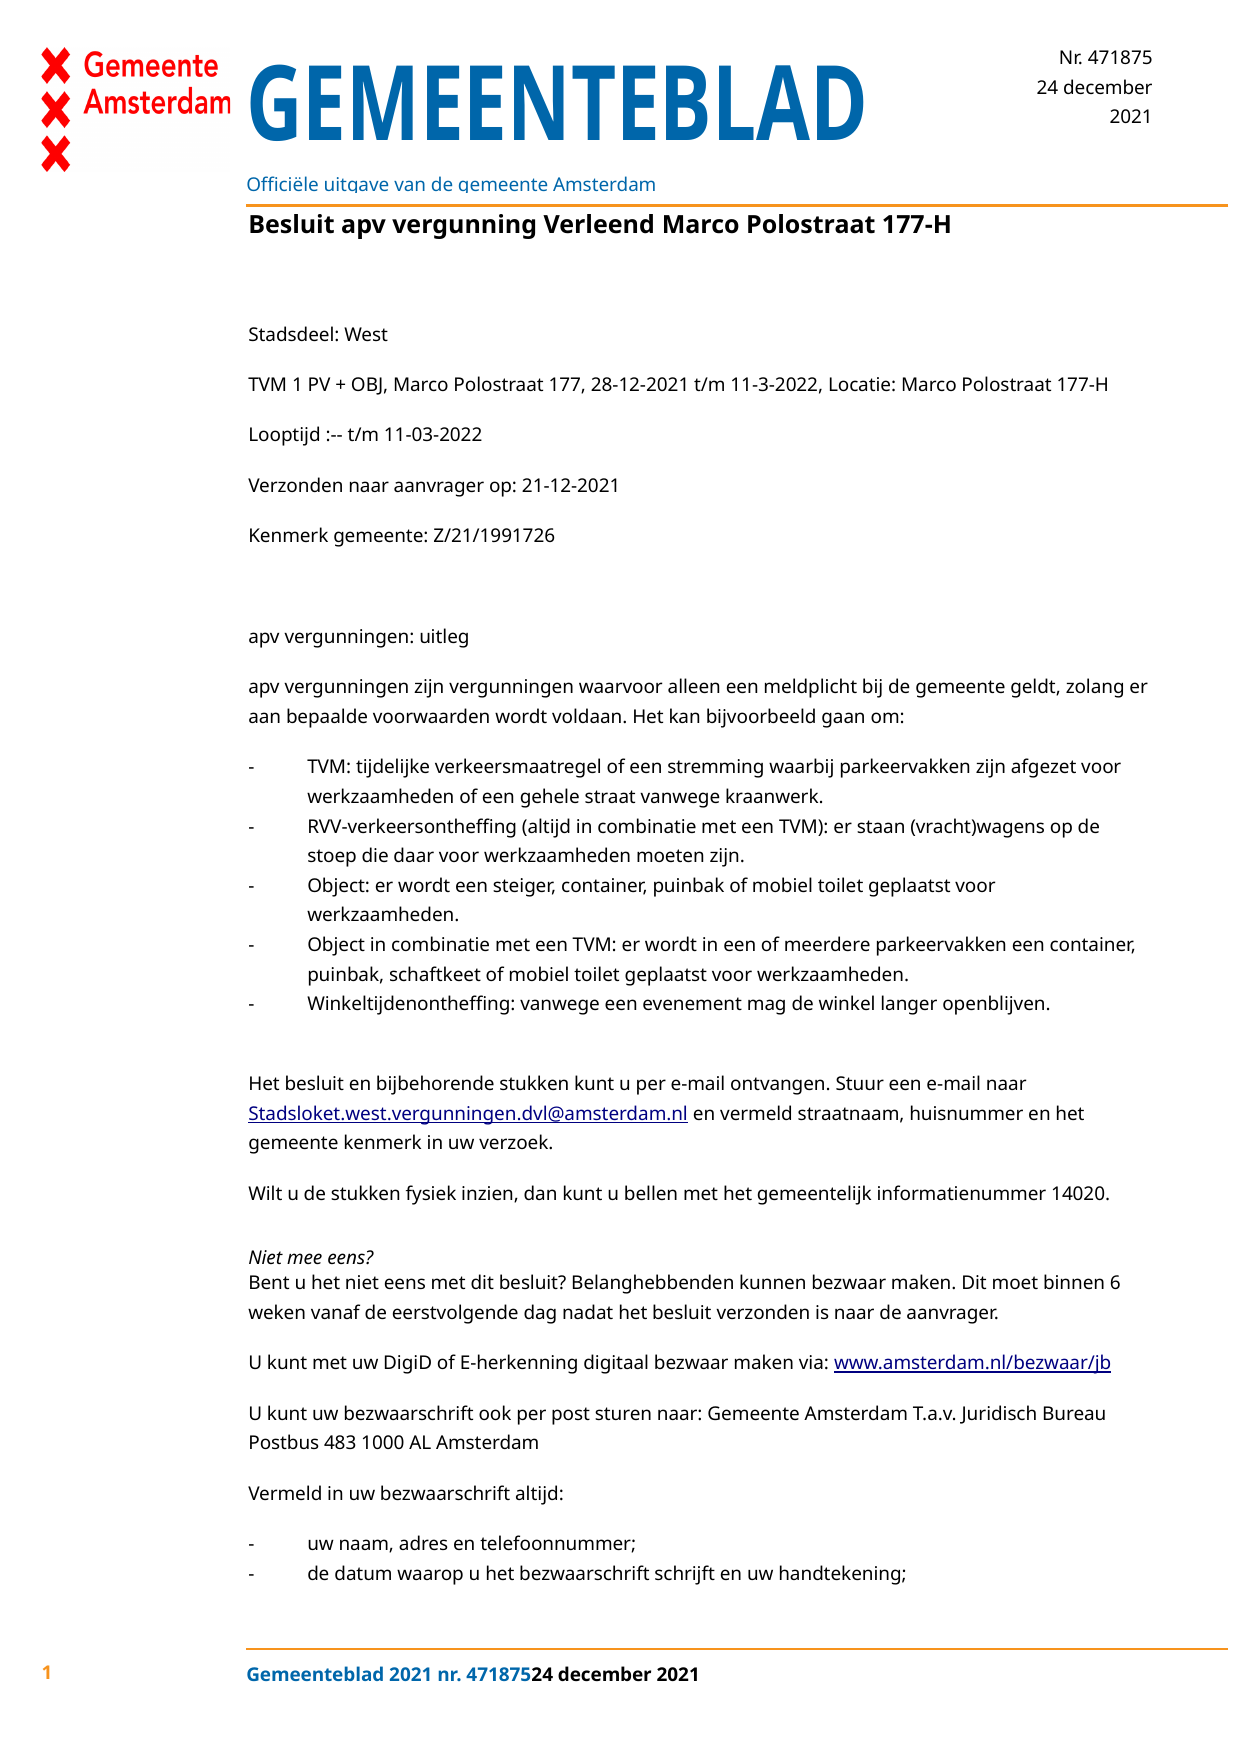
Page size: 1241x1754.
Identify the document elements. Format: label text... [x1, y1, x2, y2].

list uw naam, adres en telefoonnummer; [248, 1530, 1152, 1556]
text Het besluit en bijbehorende stukken kunt u per e-mail ontvangen. Stuur een e-mail naar Stadsloket.west.vergunningen.dvl@amsterdam.nl en vermeld straatnaam, huisnummer en het gemeente kenmerk in uw verzoek. [248, 1070, 1152, 1155]
text Verzonden naar aanvrager op: 21-12-2021 [248, 472, 1152, 498]
text U kunt met uw DigiD of E-herkenning digitaal bezwaar maken via: www.amsterdam.nl/bezwaar/jb [248, 1349, 1152, 1375]
list Object in combinatie met een TVM: er wordt in een of meerdere parkeervakken een container, puinbak, schaftkeet of mobiel toilet geplaatst voor werkzaamheden. [248, 931, 1152, 986]
text apv vergunningen zijn vergunningen waarvoor alleen een meldplicht bij de gemeente geldt, zolang er aan bepaalde voorwaarden wordt voldaan. Het kan bijvoorbeeld gaan om: [248, 674, 1152, 729]
text Stadsdeel: West [248, 321, 1152, 346]
picture [41, 47, 231, 172]
text Besluit apv vergunning Verleend Marco Polostraat 177-H [248, 207, 1152, 241]
list Winkeltijdenontheffing: vanwege een evenement mag de winkel langer openblijven. [248, 990, 1152, 1016]
text apv vergunningen: uitleg [248, 623, 1152, 649]
text TVM 1 PV + OBJ, Marco Polostraat 177, 28-12-2021 t/m 11-3-2022, Locatie: Marco Polostraat 177-H [248, 371, 1152, 397]
text U kunt uw bezwaarschrift ook per post sturen naar: Gemeente Amsterdam T.a.v. Juridisch Bureau Postbus 483 1000 AL Amsterdam [248, 1400, 1152, 1455]
text Niet mee eens? [248, 1244, 1152, 1269]
text Vermeld in uw bezwaarschrift altijd: [248, 1480, 1152, 1506]
text Wilt u de stukken fysiek inzien, dan kunt u bellen met het gemeentelijk informatienummer 14020. [248, 1180, 1152, 1206]
text Looptijd :-- t/m 11-03-2022 [248, 422, 1152, 447]
text Kenmerk gemeente: Z/21/1991726 [248, 522, 1152, 548]
text Bent u het niet eens met dit besluit? Belanghebbenden kunnen bezwaar maken. Dit moet binnen 6 weken vanaf de eerstvolgende dag nadat het besluit verzonden is naar de aanvrager. [248, 1269, 1152, 1325]
list RVV-verkeersontheffing (altijd in combinatie met een TVM): er staan (vracht)wagens op de stoep die daar voor werkzaamheden moeten zijn. [248, 813, 1152, 868]
list Object: er wordt een steiger, container, puinbak of mobiel toilet geplaatst voor werkzaamheden. [248, 872, 1152, 927]
list de datum waarop u het bezwaarschrift schrijft en uw handtekening; [248, 1560, 1152, 1586]
list TVM: tijdelijke verkeersmaatregel of een stremming waarbij parkeervakken zijn afgezet voor werkzaamheden of een gehele straat vanwege kraanwerk. [248, 754, 1152, 809]
